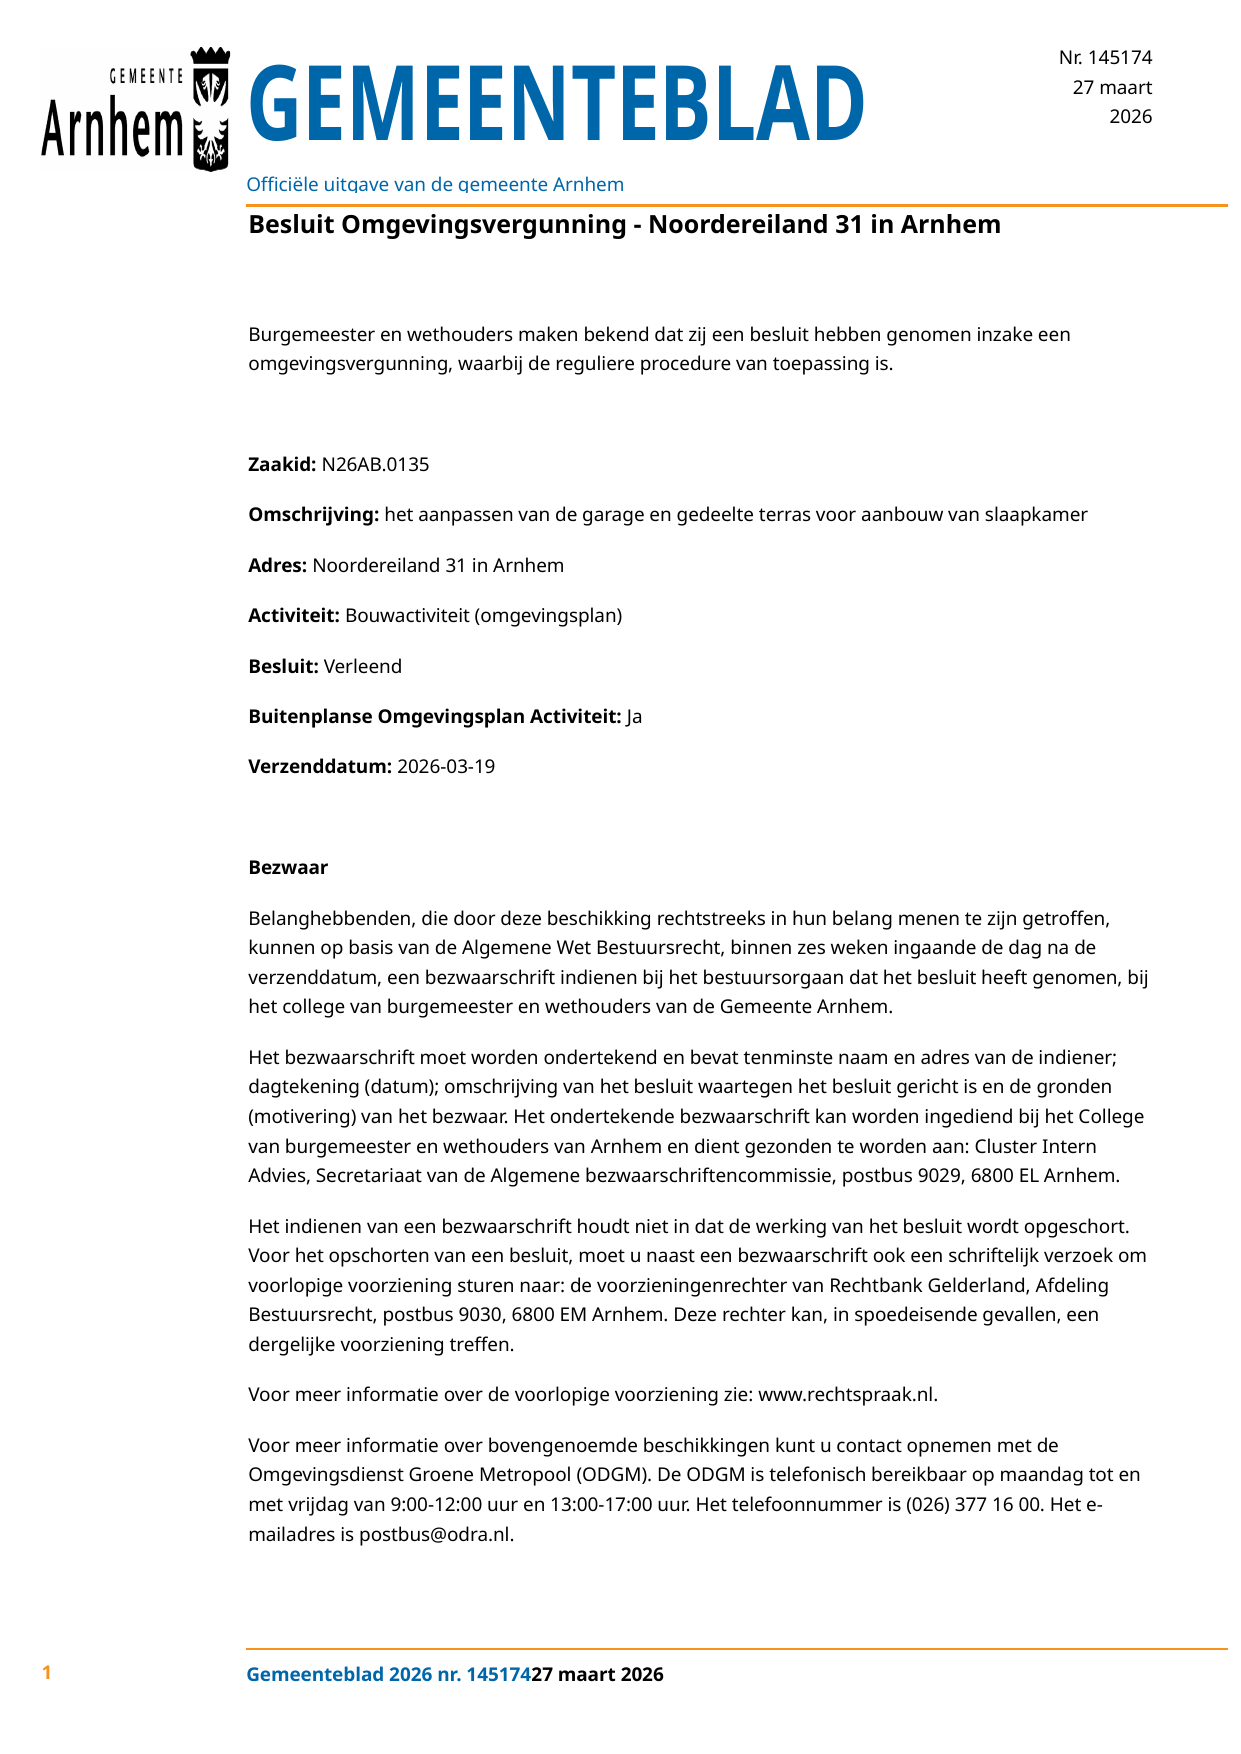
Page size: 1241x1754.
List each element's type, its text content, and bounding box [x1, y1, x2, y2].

text Belanghebbenden, die door deze beschikking rechtstreeks in hun belang menen te zijn getroffen, kunnen op basis van de Algemene Wet Bestuursrecht, binnen zes weken ingaande de dag na de verzenddatum, een bezwaarschrift indienen bij het bestuursorgaan dat het besluit heeft genomen, bij het college van burgemeester en wethouders van de Gemeente Arnhem. [248, 905, 1152, 1019]
text Zaakid: N26AB.0135 [248, 451, 1152, 477]
text Het indienen van een bezwaarschrift houdt niet in dat de werking van het besluit wordt opgeschort. Voor het opschorten van een besluit, moet u naast een bezwaarschrift ook een schriftelijk verzoek om voorlopige voorziening sturen naar: de voorzieningenrechter van Rechtbank Gelderland, Afdeling Bestuursrecht, postbus 9030, 6800 EM Arnhem. Deze rechter kan, in spoedeisende gevallen, een dergelijke voorziening treffen. [248, 1213, 1152, 1357]
picture [41, 47, 231, 172]
text Voor meer informatie over bovengenoemde beschikkingen kunt u contact opnemen met de Omgevingsdienst Groene Metropool (ODGM). De ODGM is telefonisch bereikbaar op maandag tot en met vrijdag van 9:00-12:00 uur en 13:00-17:00 uur. Het telefoonnummer is (026) 377 16 00. Het e-mailadres is postbus@odra.nl. [248, 1432, 1152, 1546]
text Besluit Omgevingsvergunning - Noordereiland 31 in Arnhem [248, 207, 1152, 241]
text Besluit: Verleend [248, 653, 1152, 678]
text Het bezwaarschrift moet worden ondertekend en bevat tenminste naam en adres van de indiener; dagtekening (datum); omschrijving van het besluit waartegen het besluit gericht is en de gronden (motivering) van het bezwaar. Het ondertekende bezwaarschrift kan worden ingediend bij het College van burgemeester en wethouders van Arnhem en dient gezonden te worden aan: Cluster Intern Advies, Secretariaat van de Algemene bezwaarschriftencommissie, postbus 9029, 6800 EL Arnhem. [248, 1044, 1152, 1188]
text Bezwaar [248, 854, 1152, 880]
text Verzenddatum: 2026-03-19 [248, 754, 1152, 779]
text Activiteit: Bouwactiviteit (omgevingsplan) [248, 602, 1152, 628]
text Buitenplanse Omgevingsplan Activiteit: Ja [248, 703, 1152, 729]
text Omschrijving: het aanpassen van de garage en gedeelte terras voor aanbouw van slaapkamer [248, 502, 1152, 527]
text Voor meer informatie over de voorlopige voorziening zie: www.rechtspraak.nl. [248, 1382, 1152, 1407]
text Burgemeester en wethouders maken bekend dat zij een besluit hebben genomen inzake een omgevingsvergunning, waarbij de reguliere procedure van toepassing is. [248, 321, 1152, 376]
text Adres: Noordereiland 31 in Arnhem [248, 552, 1152, 578]
